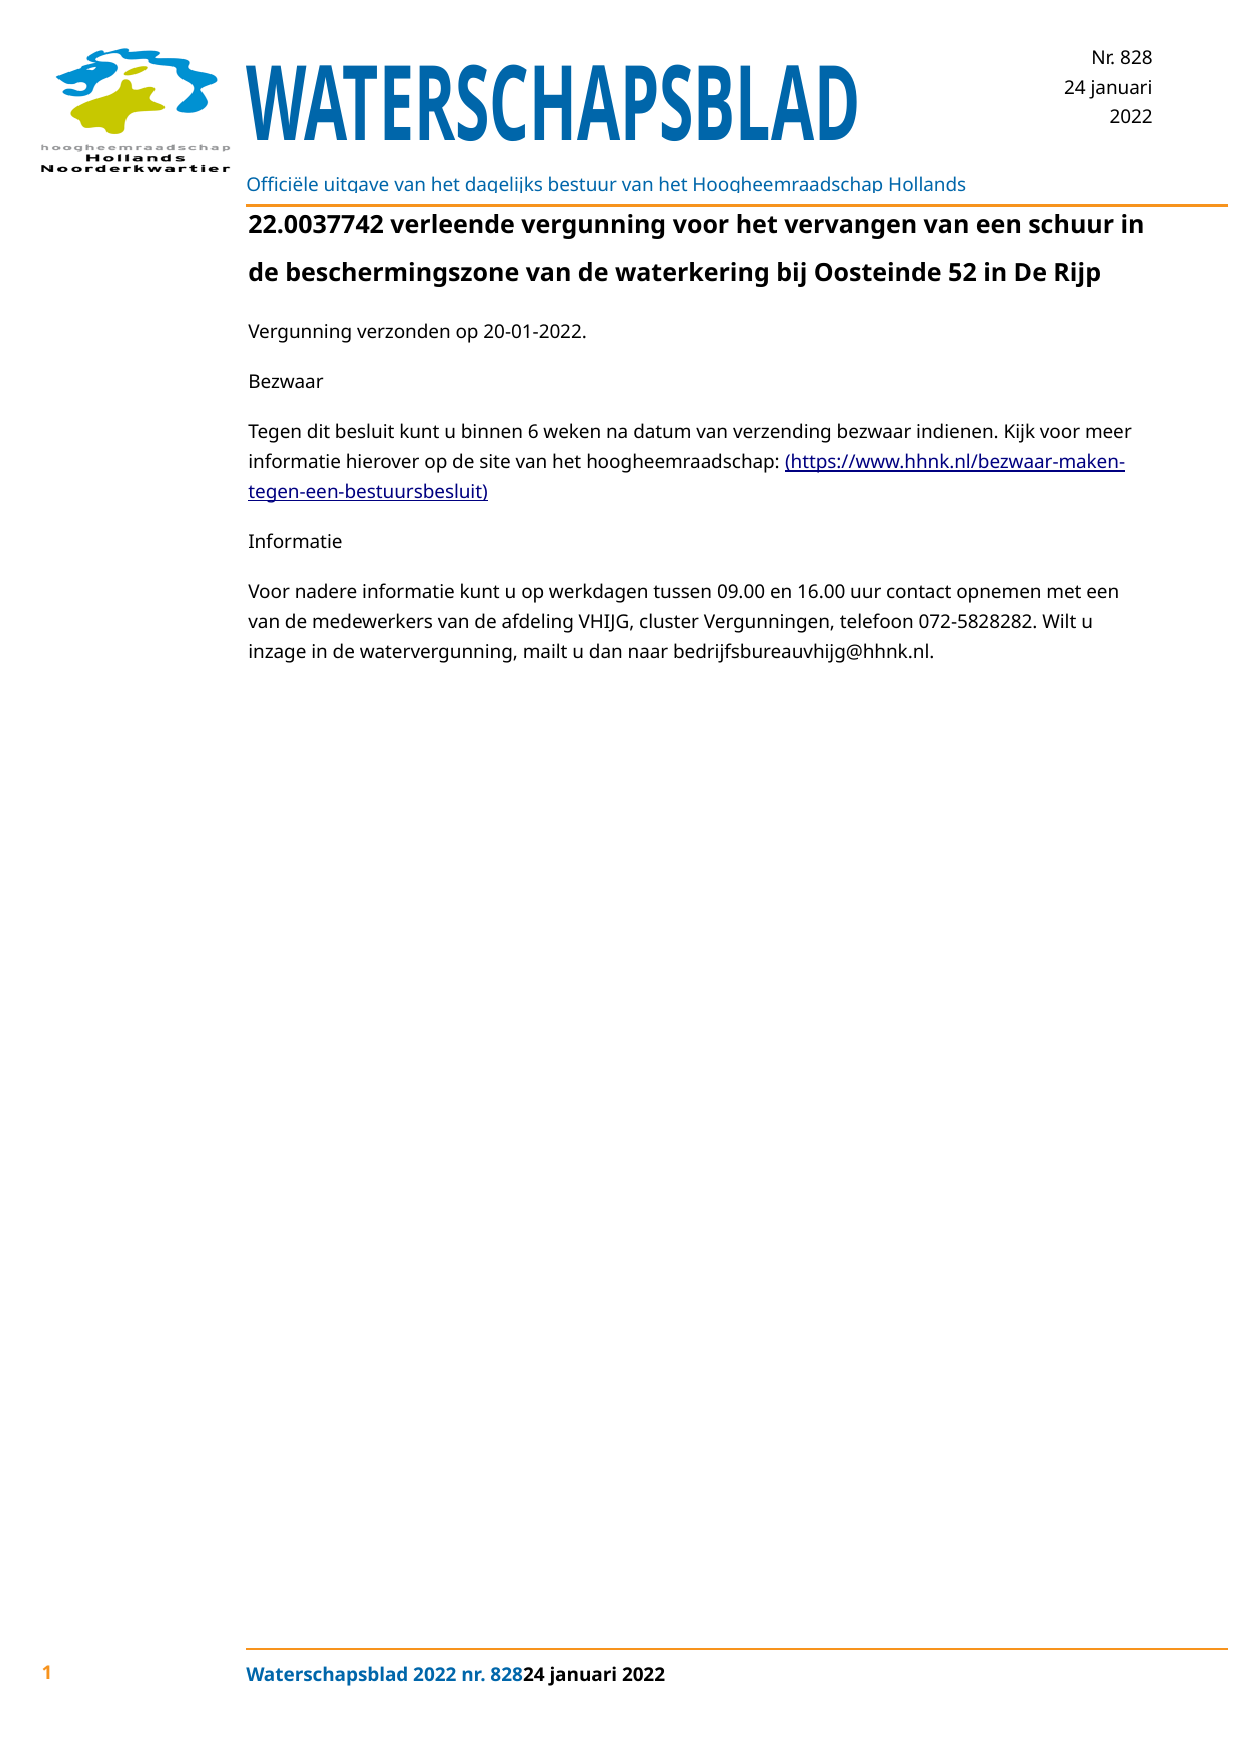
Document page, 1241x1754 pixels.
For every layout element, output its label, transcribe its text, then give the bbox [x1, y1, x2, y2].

text 22.0037742 verleende vergunning voor het vervangen van een schuur in de beschermingszone van de waterkering bij Oosteinde 52 in De Rijp [248, 207, 1152, 288]
text Vergunning verzonden op 20-01-2022. [248, 318, 1152, 344]
text Bezwaar [248, 368, 1152, 394]
text Tegen dit besluit kunt u binnen 6 weken na datum van verzending bezwaar indienen. Kijk voor meer informatie hierover op de site van het hoogheemraadschap: (https://www.hhnk.nl/bezwaar-maken-tegen-een-bestuursbesluit) [248, 419, 1152, 504]
text Voor nadere informatie kunt u op werkdagen tussen 09.00 en 16.00 uur contact opnemen met een van de medewerkers van de afdeling VHIJG, cluster Vergunningen, telefoon 072-5828282. Wilt u inzage in de watervergunning, mailt u dan naar bedrijfsbureauvhijg@hhnk.nl. [248, 579, 1152, 664]
picture [41, 47, 231, 172]
text Informatie [248, 528, 1152, 554]
